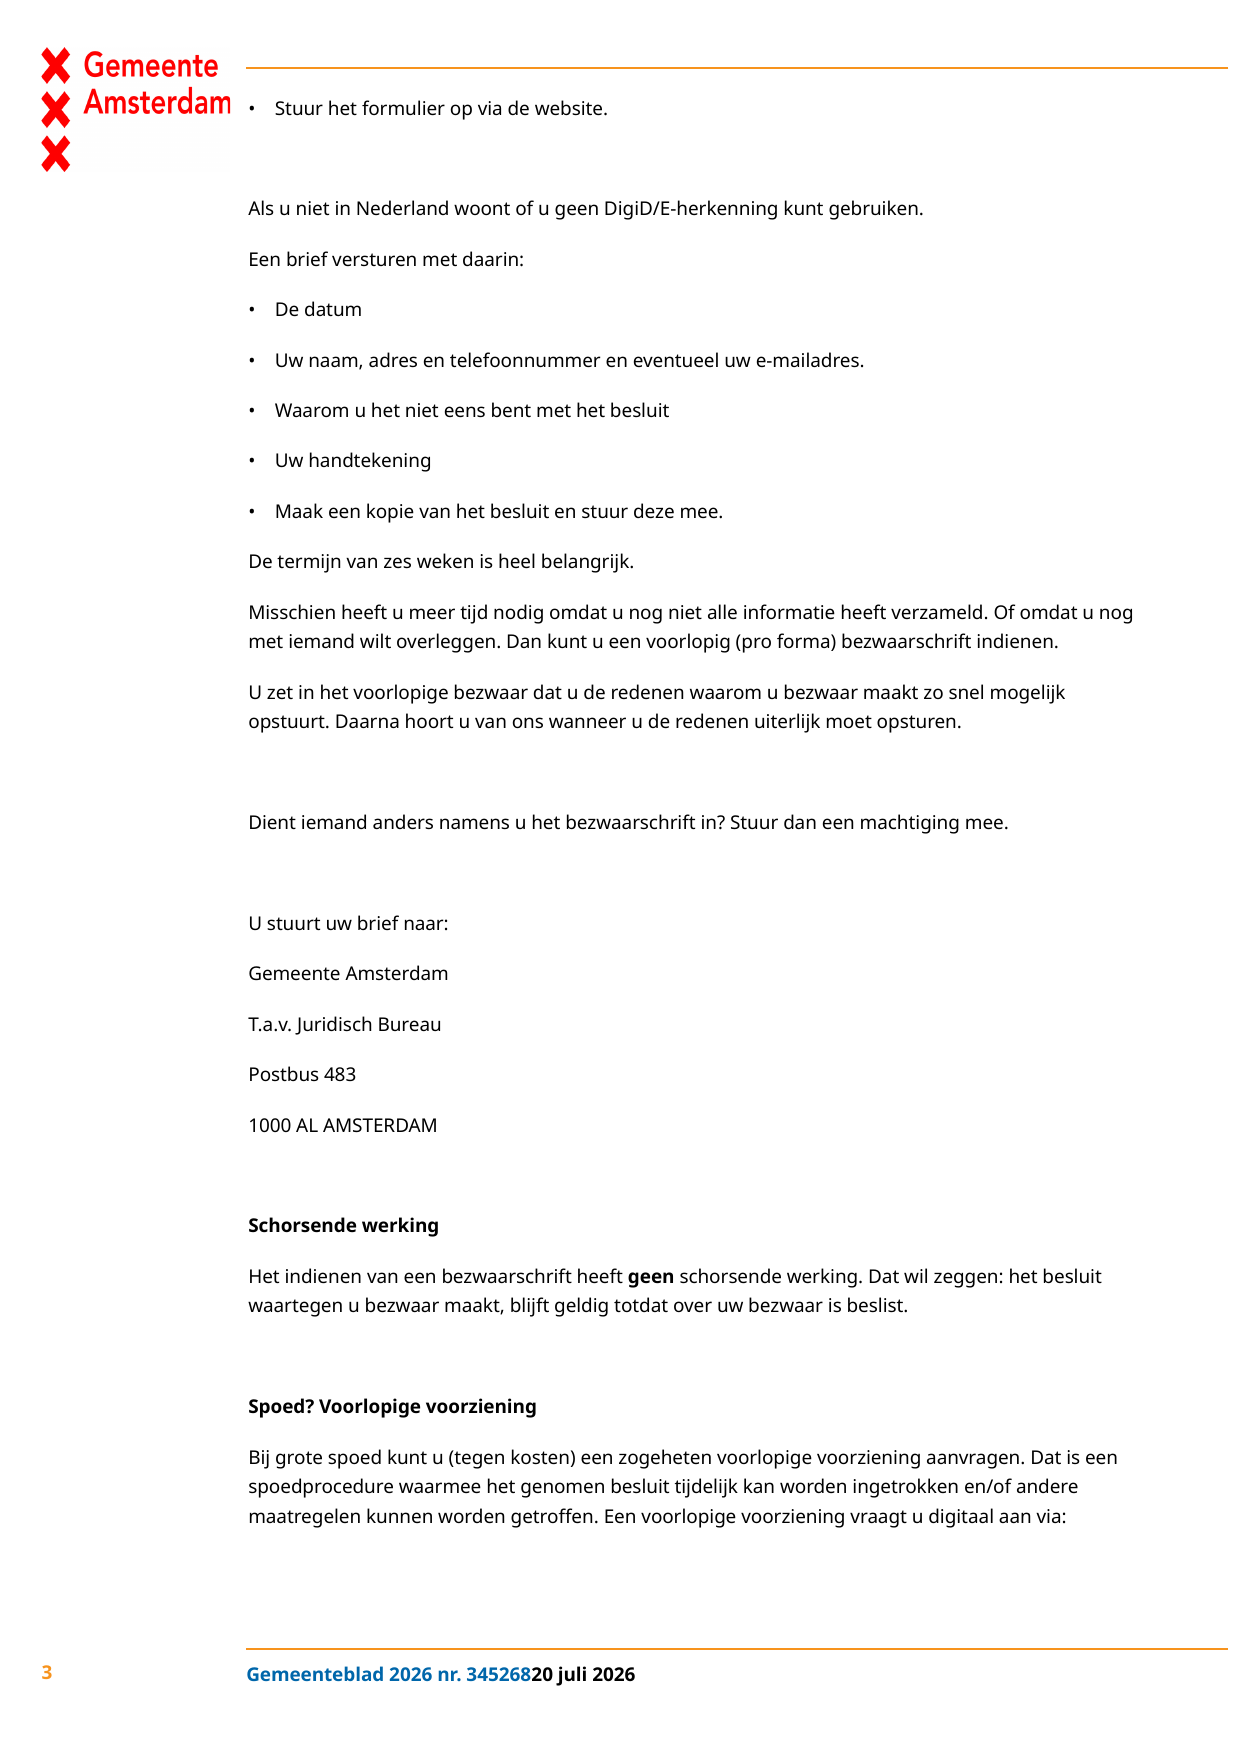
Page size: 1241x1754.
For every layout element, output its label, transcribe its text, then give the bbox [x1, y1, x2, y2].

text Gemeente Amsterdam [248, 961, 1152, 986]
text T.a.v. Juridisch Bureau [248, 1011, 1152, 1037]
text U zet in het voorlopige bezwaar dat u de redenen waarom u bezwaar maakt zo snel mogelijk opstuurt. Daarna hoort u van ons wanneer u de redenen uiterlijk moet opsturen. [248, 679, 1152, 734]
text Spoed? Voorlopige voorziening [248, 1393, 1152, 1419]
text U stuurt uw brief naar: [248, 910, 1152, 936]
text • De datum [248, 296, 1152, 322]
text 1000 AL AMSTERDAM [248, 1112, 1152, 1138]
text Bij grote spoed kunt u (tegen kosten) een zogeheten voorlopige voorziening aanvragen. Dat is een spoedprocedure waarmee het genomen besluit tijdelijk kan worden ingetrokken en/of andere maatregelen kunnen worden getroffen. Een voorlopige voorziening vraagt u digitaal aan via: [248, 1444, 1152, 1529]
picture [41, 47, 231, 172]
text De termijn van zes weken is heel belangrijk. [248, 548, 1152, 574]
text Dient iemand anders namens u het bezwaarschrift in? Stuur dan een machtiging mee. [248, 809, 1152, 835]
text Postbus 483 [248, 1061, 1152, 1087]
text • Uw naam, adres en telefoonnummer en eventueel uw e-mailadres. [248, 347, 1152, 373]
text Misschien heeft u meer tijd nodig omdat u nog niet alle informatie heeft verzameld. Of omdat u nog met iemand wilt overleggen. Dan kunt u een voorlopig (pro forma) bezwaarschrift indienen. [248, 599, 1152, 654]
text • Waarom u het niet eens bent met het besluit [248, 397, 1152, 423]
text • Maak een kopie van het besluit en stuur deze mee. [248, 498, 1152, 524]
text Het indienen van een bezwaarschrift heeft geen schorsende werking. Dat wil zeggen: het besluit waartegen u bezwaar maakt, blijft geldig totdat over uw bezwaar is beslist. [248, 1263, 1152, 1318]
text Een brief versturen met daarin: [248, 246, 1152, 272]
text Als u niet in Nederland woont of u geen DigiD/E-herkenning kunt gebruiken. [248, 196, 1152, 221]
text Schorsende werking [248, 1213, 1152, 1238]
text • Stuur het formulier op via de website. [248, 95, 1152, 121]
text • Uw handtekening [248, 448, 1152, 473]
